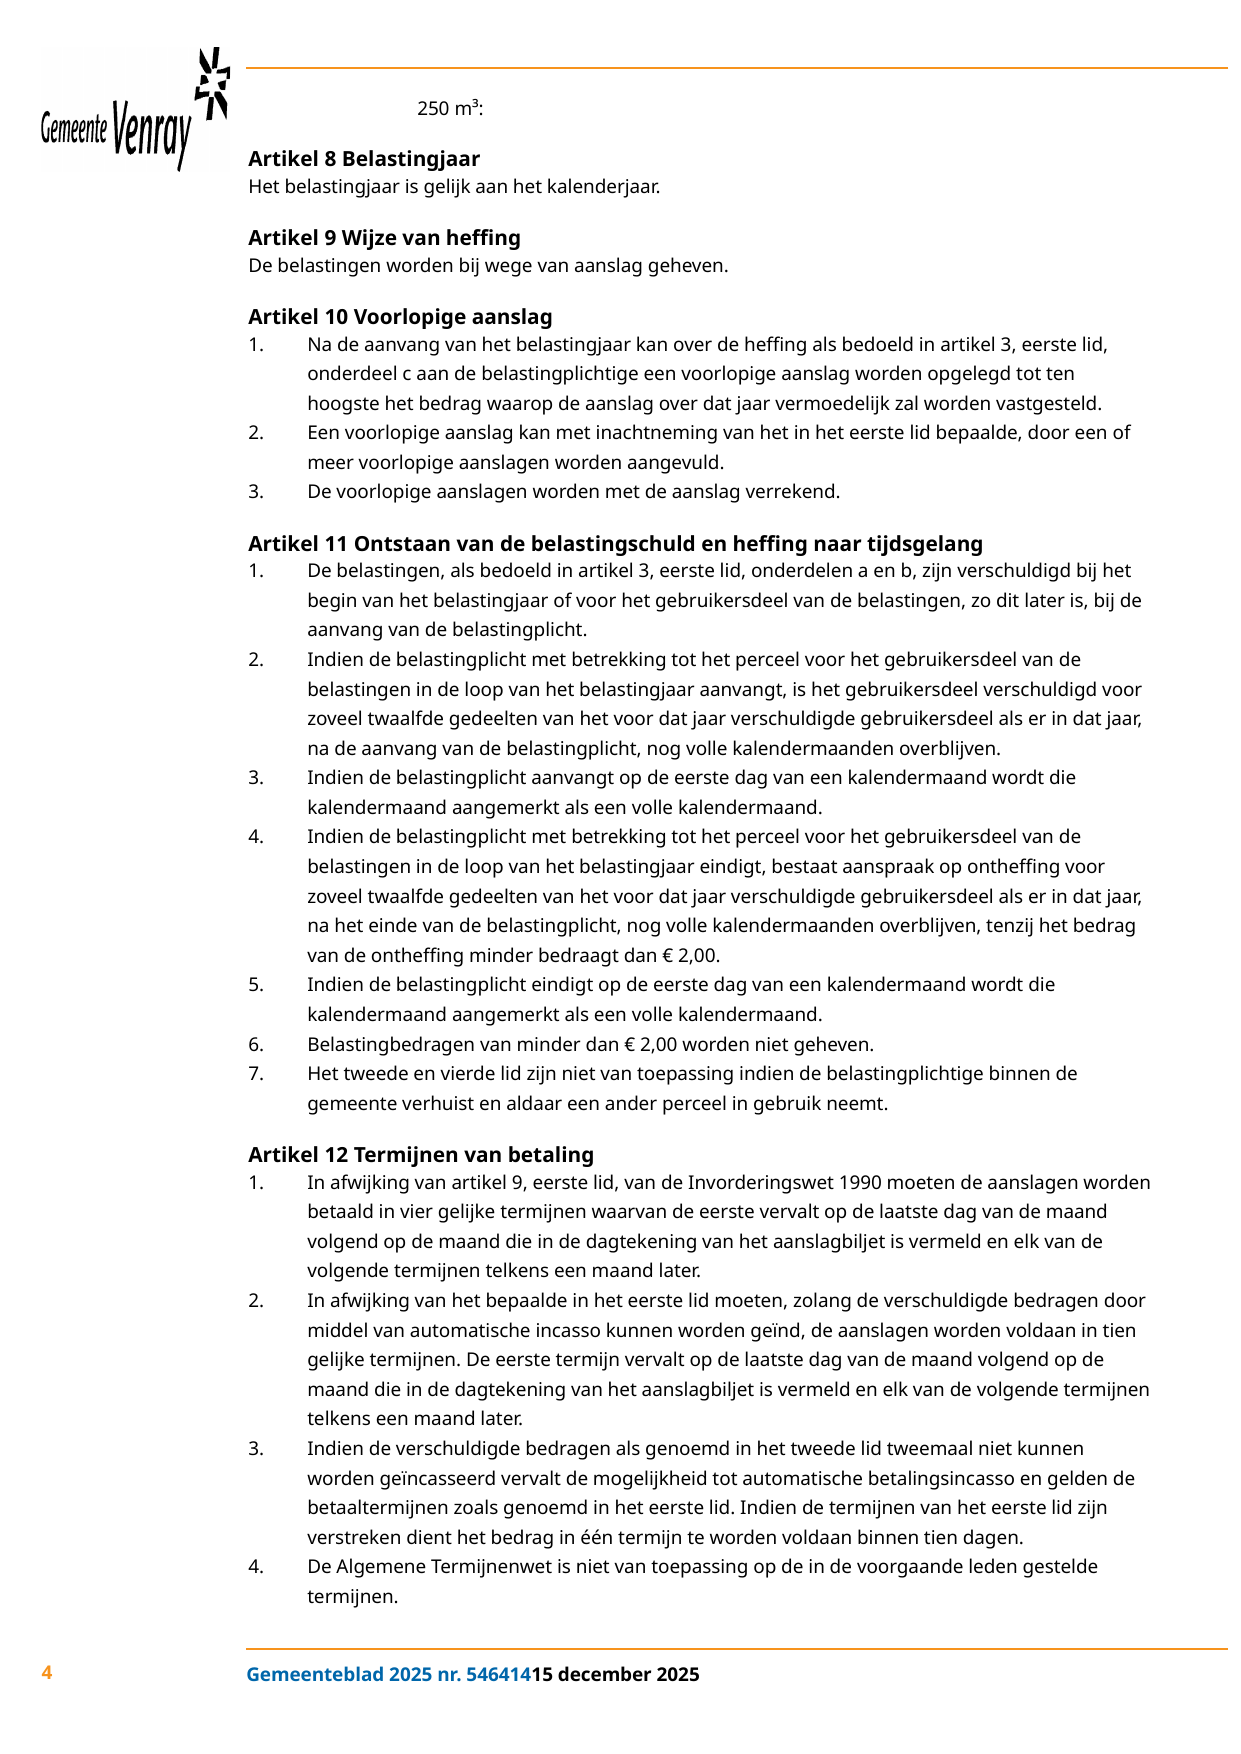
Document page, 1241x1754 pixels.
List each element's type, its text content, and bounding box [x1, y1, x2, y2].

list Indien de belastingplicht met betrekking tot het perceel voor het gebruikersdeel van de belastingen in de loop van het belastingjaar aanvangt, is het gebruikersdeel verschuldigd voor zoveel twaalfde gedeelten van het voor dat jaar verschuldigde gebruikersdeel als er in dat jaar, na de aanvang van de belastingplicht, nog volle kalendermaanden overblijven. [248, 646, 1152, 761]
text Artikel 9 Wijze van heffing [248, 223, 1152, 252]
list Indien de belastingplicht eindigt op de eerste dag van een kalendermaand wordt die kalendermaand aangemerkt als een volle kalendermaand. [248, 972, 1152, 1027]
list In afwijking van artikel 9, eerste lid, van de Invorderingswet 1990 moeten de aanslagen worden betaald in vier gelijke termijnen waarvan de eerste vervalt op de laatste dag van de maand volgend op de maand die in de dagtekening van het aanslagbiljet is vermeld en elk van de volgende termijnen telkens een maand later. [248, 1169, 1152, 1283]
table_cell [248, 95, 417, 121]
table_cell 250 m³: [417, 95, 983, 121]
text De belastingen worden bij wege van aanslag geheven. [248, 252, 1152, 278]
list De Algemene Termijnenwet is niet van toepassing op de in de voorgaande leden gestelde termijnen. [248, 1553, 1152, 1609]
list Het tweede en vierde lid zijn niet van toepassing indien de belastingplichtige binnen de gemeente verhuist en aldaar een ander perceel in gebruik neemt. [248, 1060, 1152, 1116]
text Artikel 11 Ontstaan van de belastingschuld en heffing naar tijdsgelang [248, 529, 1152, 557]
text Artikel 10 Voorlopige aanslag [248, 302, 1152, 331]
list Indien de belastingplicht met betrekking tot het perceel voor het gebruikersdeel van de belastingen in de loop van het belastingjaar eindigt, bestaat aanspraak op ontheffing voor zoveel twaalfde gedeelten van het voor dat jaar verschuldigde gebruikersdeel als er in dat jaar, na het einde van de belastingplicht, nog volle kalendermaanden overblijven, tenzij het bedrag van de ontheffing minder bedraagt dan € 2,00. [248, 824, 1152, 968]
list Belastingbedragen van minder dan € 2,00 worden niet geheven. [248, 1031, 1152, 1057]
picture [41, 47, 231, 172]
list In afwijking van het bepaalde in het eerste lid moeten, zolang de verschuldigde bedragen door middel van automatische incasso kunnen worden geïnd, de aanslagen worden voldaan in tien gelijke termijnen. De eerste termijn vervalt op de laatste dag van de maand volgend op de maand die in de dagtekening van het aanslagbiljet is vermeld en elk van de volgende termijnen telkens een maand later. [248, 1287, 1152, 1431]
list De belastingen, als bedoeld in artikel 3, eerste lid, onderdelen a en b, zijn verschuldigd bij het begin van het belastingjaar of voor het gebruikersdeel van de belastingen, zo dit later is, bij de aanvang van de belastingplicht. [248, 557, 1152, 642]
list De voorlopige aanslagen worden met de aanslag verrekend. [248, 479, 1152, 504]
table_cell [983, 95, 1152, 121]
text Het belastingjaar is gelijk aan het kalenderjaar. [248, 173, 1152, 199]
list Indien de belastingplicht aanvangt op de eerste dag van een kalendermaand wordt die kalendermaand aangemerkt als een volle kalendermaand. [248, 764, 1152, 820]
list Een voorlopige aanslag kan met inachtneming van het in het eerste lid bepaalde, door een of meer voorlopige aanslagen worden aangevuld. [248, 419, 1152, 475]
list Indien de verschuldigde bedragen als genoemd in het tweede lid tweemaal niet kunnen worden geïncasseerd vervalt de mogelijkheid tot automatische betalingsincasso en gelden de betaaltermijnen zoals genoemd in het eerste lid. Indien de termijnen van het eerste lid zijn verstreken dient het bedrag in één termijn te worden voldaan binnen tien dagen. [248, 1435, 1152, 1549]
text Artikel 12 Termijnen van betaling [248, 1140, 1152, 1169]
text Artikel 8 Belastingjaar [248, 144, 1152, 173]
list Na de aanvang van het belastingjaar kan over de heffing als bedoeld in artikel 3, eerste lid, onderdeel c aan de belastingplichtige een voorlopige aanslag worden opgelegd tot ten hoogste het bedrag waarop de aanslag over dat jaar vermoedelijk zal worden vastgesteld. [248, 331, 1152, 416]
